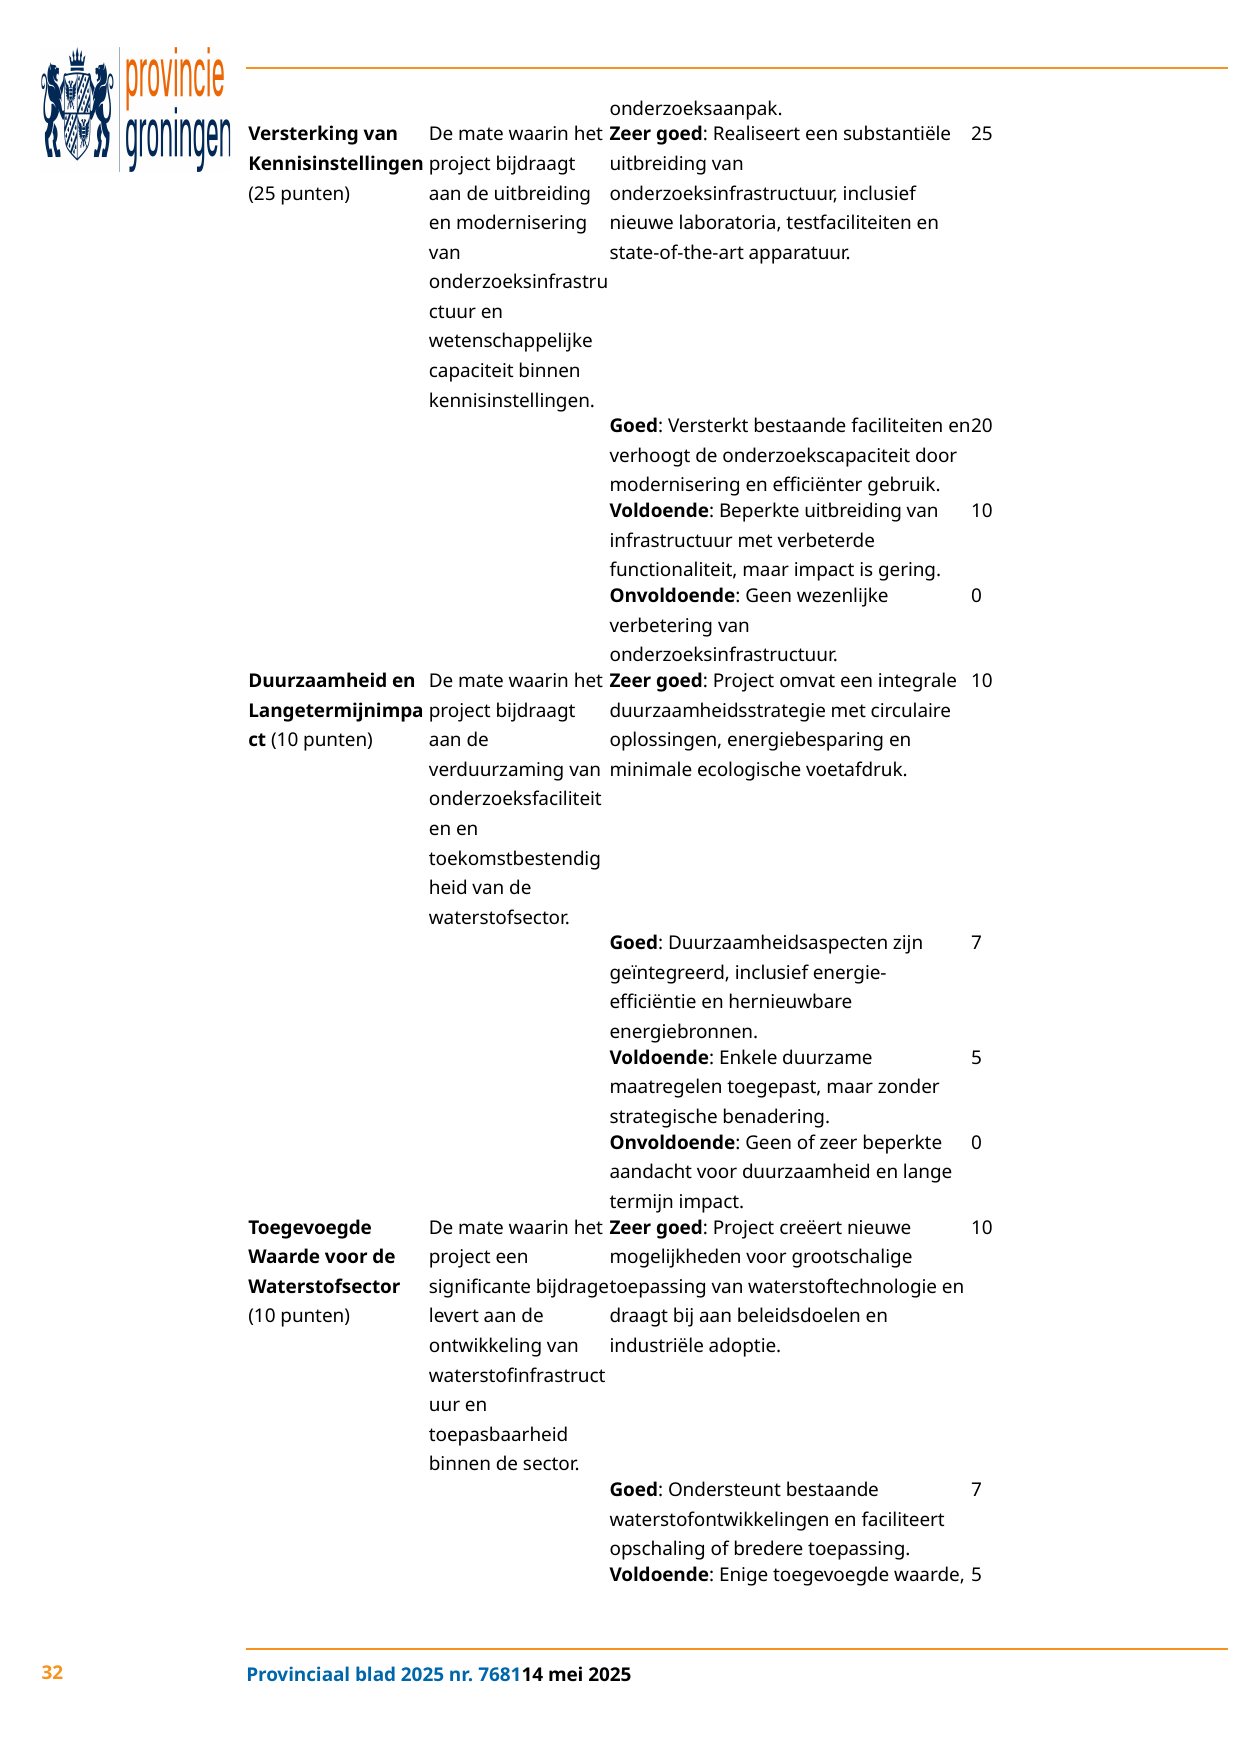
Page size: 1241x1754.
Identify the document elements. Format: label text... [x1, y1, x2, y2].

table_cell Duurzaamheid en Langetermijnimpact (10 punten) [248, 667, 429, 929]
table_cell [248, 1129, 429, 1214]
table_cell [429, 413, 609, 497]
table_cell De mate waarin het project bijdraagt aan de verduurzaming van onderzoeksfaciliteiten en toekomstbestendigheid van de waterstofsector. [429, 667, 609, 929]
table_cell 20 [971, 413, 1152, 497]
table_cell 10 [971, 498, 1152, 582]
table_cell [248, 498, 429, 582]
table_cell 10 [971, 667, 1152, 929]
table_cell 0 [971, 582, 1152, 667]
table_cell Onvoldoende: Geen wezenlijke verbetering van onderzoeksinfrastructuur. [609, 582, 971, 667]
table_cell 5 [971, 1561, 1152, 1587]
table_cell [971, 95, 1152, 121]
table_cell Voldoende: Enkele duurzame maatregelen toegepast, maar zonder strategische benadering. [609, 1044, 971, 1129]
table_cell [429, 95, 609, 121]
table_cell 0 [971, 1129, 1152, 1214]
table_cell Toegevoegde Waarde voor de Waterstofsector (10 punten) [248, 1214, 429, 1476]
table_cell 10 [971, 1214, 1152, 1476]
table_cell [429, 1476, 609, 1561]
table_cell [248, 930, 429, 1044]
table_cell Goed: Duurzaamheidsaspecten zijn geïntegreerd, inclusief energie-efficiëntie en hernieuwbare energiebronnen. [609, 930, 971, 1044]
table_cell [248, 413, 429, 497]
table_cell [429, 498, 609, 582]
table_cell 5 [971, 1044, 1152, 1129]
table_cell Zeer goed: Project creëert nieuwe mogelijkheden voor grootschalige toepassing van waterstoftechnologie en draagt bij aan beleidsdoelen en industriële adoptie. [609, 1214, 971, 1476]
table_cell 25 [971, 121, 1152, 412]
table_cell [248, 1044, 429, 1129]
table_cell [429, 1129, 609, 1214]
table_cell onderzoeksaanpak. [609, 95, 971, 121]
table_cell Goed: Versterkt bestaande faciliteiten en verhoogt de onderzoekscapaciteit door modernisering en efficiënter gebruik. [609, 413, 971, 497]
table_cell Goed: Ondersteunt bestaande waterstofontwikkelingen en faciliteert opschaling of bredere toepassing. [609, 1476, 971, 1561]
table_cell Voldoende: Enige toegevoegde waarde, [609, 1561, 971, 1587]
table_cell De mate waarin het project een significante bijdrage levert aan de ontwikkeling van waterstofinfrastructuur en toepasbaarheid binnen de sector. [429, 1214, 609, 1476]
table_cell Voldoende: Beperkte uitbreiding van infrastructuur met verbeterde functionaliteit, maar impact is gering. [609, 498, 971, 582]
table_cell De mate waarin het project bijdraagt aan de uitbreiding en modernisering van onderzoeksinfrastructuur en wetenschappelijke capaciteit binnen kennisinstellingen. [429, 121, 609, 412]
table_cell [248, 1476, 429, 1561]
table_cell [429, 930, 609, 1044]
table_cell Zeer goed: Project omvat een integrale duurzaamheidsstrategie met circulaire oplossingen, energiebesparing en minimale ecologische voetafdruk. [609, 667, 971, 929]
table_cell Onvoldoende: Geen of zeer beperkte aandacht voor duurzaamheid en lange termijn impact. [609, 1129, 971, 1214]
table_cell [429, 1561, 609, 1587]
table_cell 7 [971, 930, 1152, 1044]
table_cell [429, 582, 609, 667]
table_cell Zeer goed: Realiseert een substantiële uitbreiding van onderzoeksinfrastructuur, inclusief nieuwe laboratoria, testfaciliteiten en state-of-the-art apparatuur. [609, 121, 971, 412]
table_cell 7 [971, 1476, 1152, 1561]
table_cell [248, 1561, 429, 1587]
table_cell [429, 1044, 609, 1129]
table_cell [248, 95, 429, 121]
table_cell Versterking van Kennisinstellingen (25 punten) [248, 121, 429, 412]
table_cell [248, 582, 429, 667]
picture [41, 47, 231, 172]
